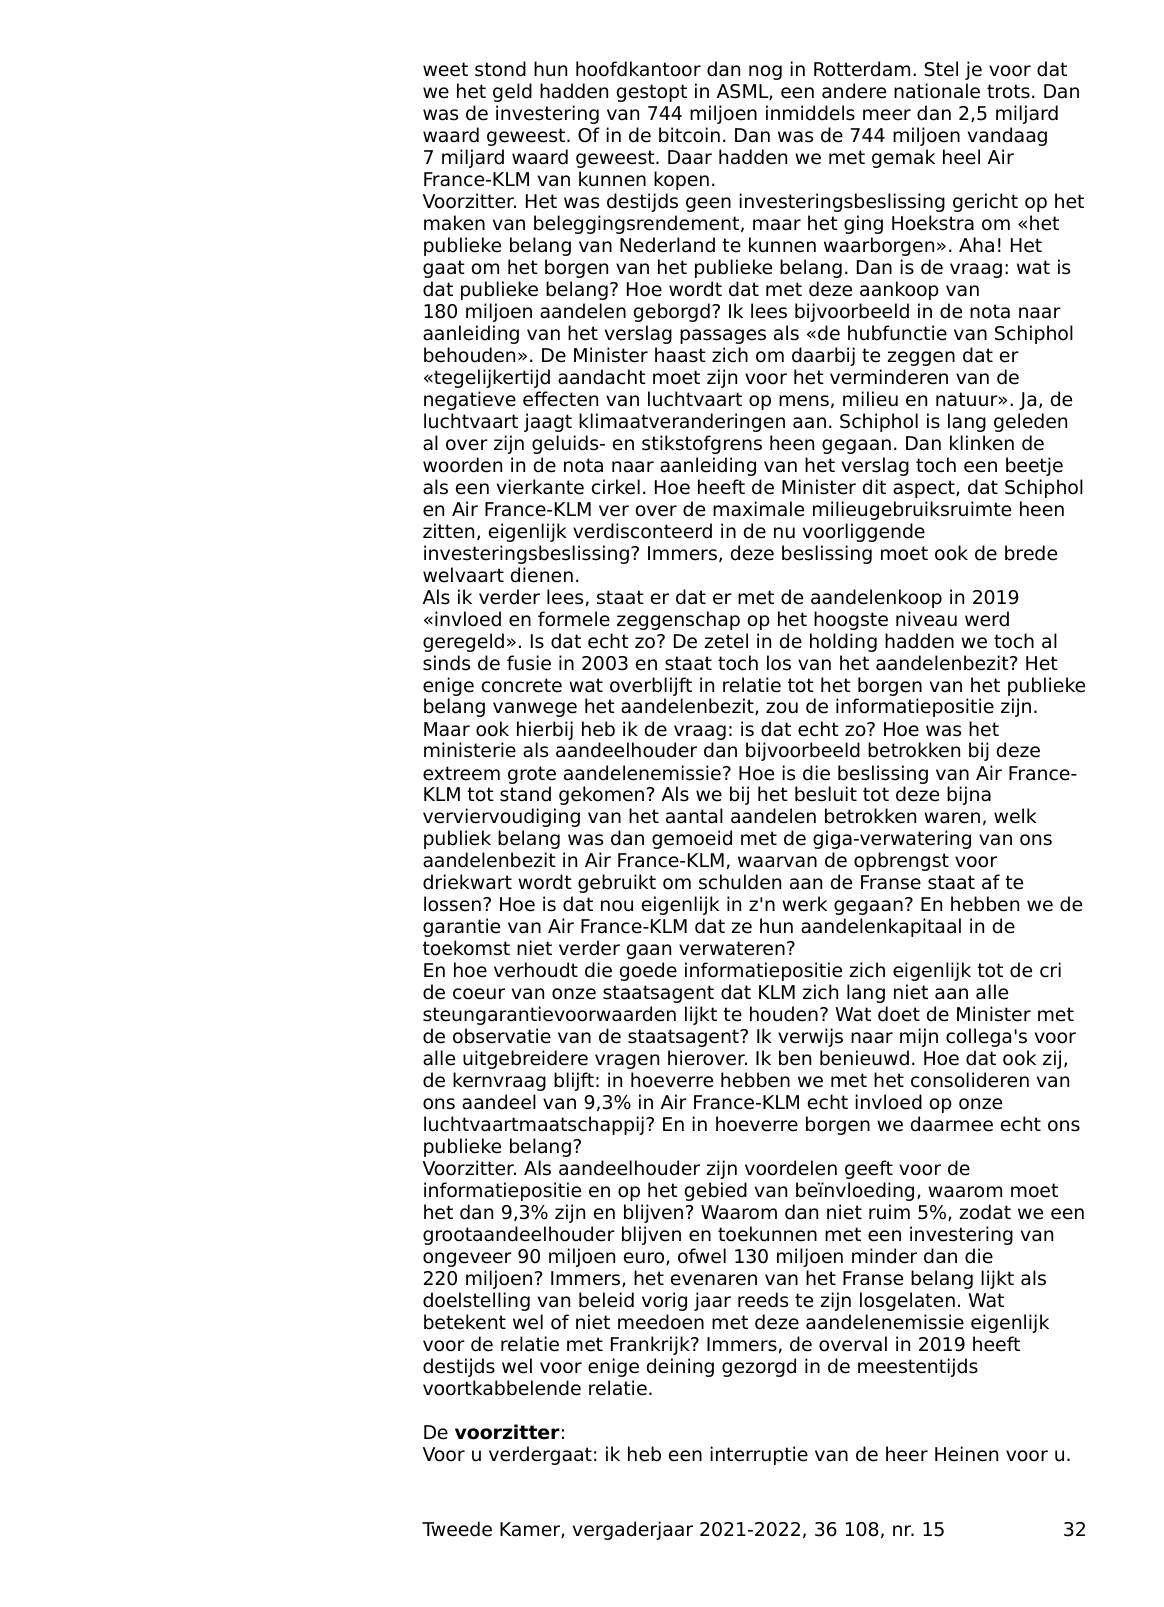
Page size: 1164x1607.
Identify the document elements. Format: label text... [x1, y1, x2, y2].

text Voorzitter. Het was destijds geen investeringsbeslissing gericht op het maken van beleggingsrendement, maar het ging Hoekstra om «het publieke belang van Nederland te kunnen waarborgen». Aha! Het gaat om het borgen van het publieke belang. Dan is de vraag: wat is dat publieke belang? Hoe wordt dat met deze aankoop van 180 miljoen aandelen geborgd? Ik lees bijvoorbeeld in de nota naar aanleiding van het verslag passages als «de hubfunctie van Schiphol behouden». De Minister haast zich om daarbij te zeggen dat er «tegelijkertijd aandacht moet zijn voor het verminderen van de negatieve effecten van luchtvaart op mens, milieu en natuur». Ja, de luchtvaart jaagt klimaatveranderingen aan. Schiphol is lang geleden al over zijn geluids- en stikstofgrens heen gegaan. Dan klinken de woorden in de nota naar aanleiding van het verslag toch een beetje als een vierkante cirkel. Hoe heeft de Minister dit aspect, dat Schiphol en Air France-KLM ver over de maximale milieugebruiksruimte heen zitten, eigenlijk verdisconteerd in de nu voorliggende investeringsbeslissing? Immers, deze beslissing moet ook de brede welvaart dienen. [422, 191, 1087, 587]
text Als ik verder lees, staat er dat er met de aandelenkoop in 2019 «invloed en formele zeggenschap op het hoogste niveau werd geregeld». Is dat echt zo? De zetel in de holding hadden we toch al sinds de fusie in 2003 en staat toch los van het aandelenbezit? Het enige concrete wat overblijft in relatie tot het borgen van het publieke belang vanwege het aandelenbezit, zou de informatiepositie zijn. Maar ook hierbij heb ik de vraag: is dat echt zo? Hoe was het ministerie als aandeelhouder dan bijvoorbeeld betrokken bij deze extreem grote aandelenemissie? Hoe is die beslissing van Air France-KLM tot stand gekomen? Als we bij het besluit tot deze bijna verviervoudiging van het aantal aandelen betrokken waren, welk publiek belang was dan gemoeid met de giga-verwatering van ons aandelenbezit in Air France-KLM, waarvan de opbrengst voor driekwart wordt gebruikt om schulden aan de Franse staat af te lossen? Hoe is dat nou eigenlijk in z'n werk gegaan? En hebben we de garantie van Air France-KLM dat ze hun aandelenkapitaal in de toekomst niet verder gaan verwateren? [422, 587, 1087, 960]
text weet stond hun hoofdkantoor dan nog in Rotterdam. Stel je voor dat we het geld hadden gestopt in ASML, een andere nationale trots. Dan was de investering van 744 miljoen inmiddels meer dan 2,5 miljard waard geweest. Of in de bitcoin. Dan was de 744 miljoen vandaag 7 miljard waard geweest. Daar hadden we met gemak heel Air France-KLM van kunnen kopen. [422, 59, 1087, 191]
text De voorzitter: [422, 1422, 1087, 1444]
text Voor u verdergaat: ik heb een interruptie van de heer Heinen voor u. [422, 1444, 1087, 1466]
text En hoe verhoudt die goede informatiepositie zich eigenlijk tot de cri de coeur van onze staatsagent dat KLM zich lang niet aan alle steungarantievoorwaarden lijkt te houden? Wat doet de Minister met de observatie van de staatsagent? Ik verwijs naar mijn collega's voor alle uitgebreidere vragen hierover. Ik ben benieuwd. Hoe dat ook zij, de kernvraag blijft: in hoeverre hebben we met het consolideren van ons aandeel van 9,3% in Air France-KLM echt invloed op onze luchtvaartmaatschappij? En in hoeverre borgen we daarmee echt ons publieke belang? [422, 960, 1087, 1158]
text Voorzitter. Als aandeelhouder zijn voordelen geeft voor de informatiepositie en op het gebied van beïnvloeding, waarom moet het dan 9,3% zijn en blijven? Waarom dan niet ruim 5%, zodat we een grootaandeelhouder blijven en toekunnen met een investering van ongeveer 90 miljoen euro, ofwel 130 miljoen minder dan die 220 miljoen? Immers, het evenaren van het Franse belang lijkt als doelstelling van beleid vorig jaar reeds te zijn losgelaten. Wat betekent wel of niet meedoen met deze aandelenemissie eigenlijk voor de relatie met Frankrijk? Immers, de overval in 2019 heeft destijds wel voor enige deining gezorgd in de meestentijds voortkabbelende relatie. [422, 1158, 1087, 1400]
